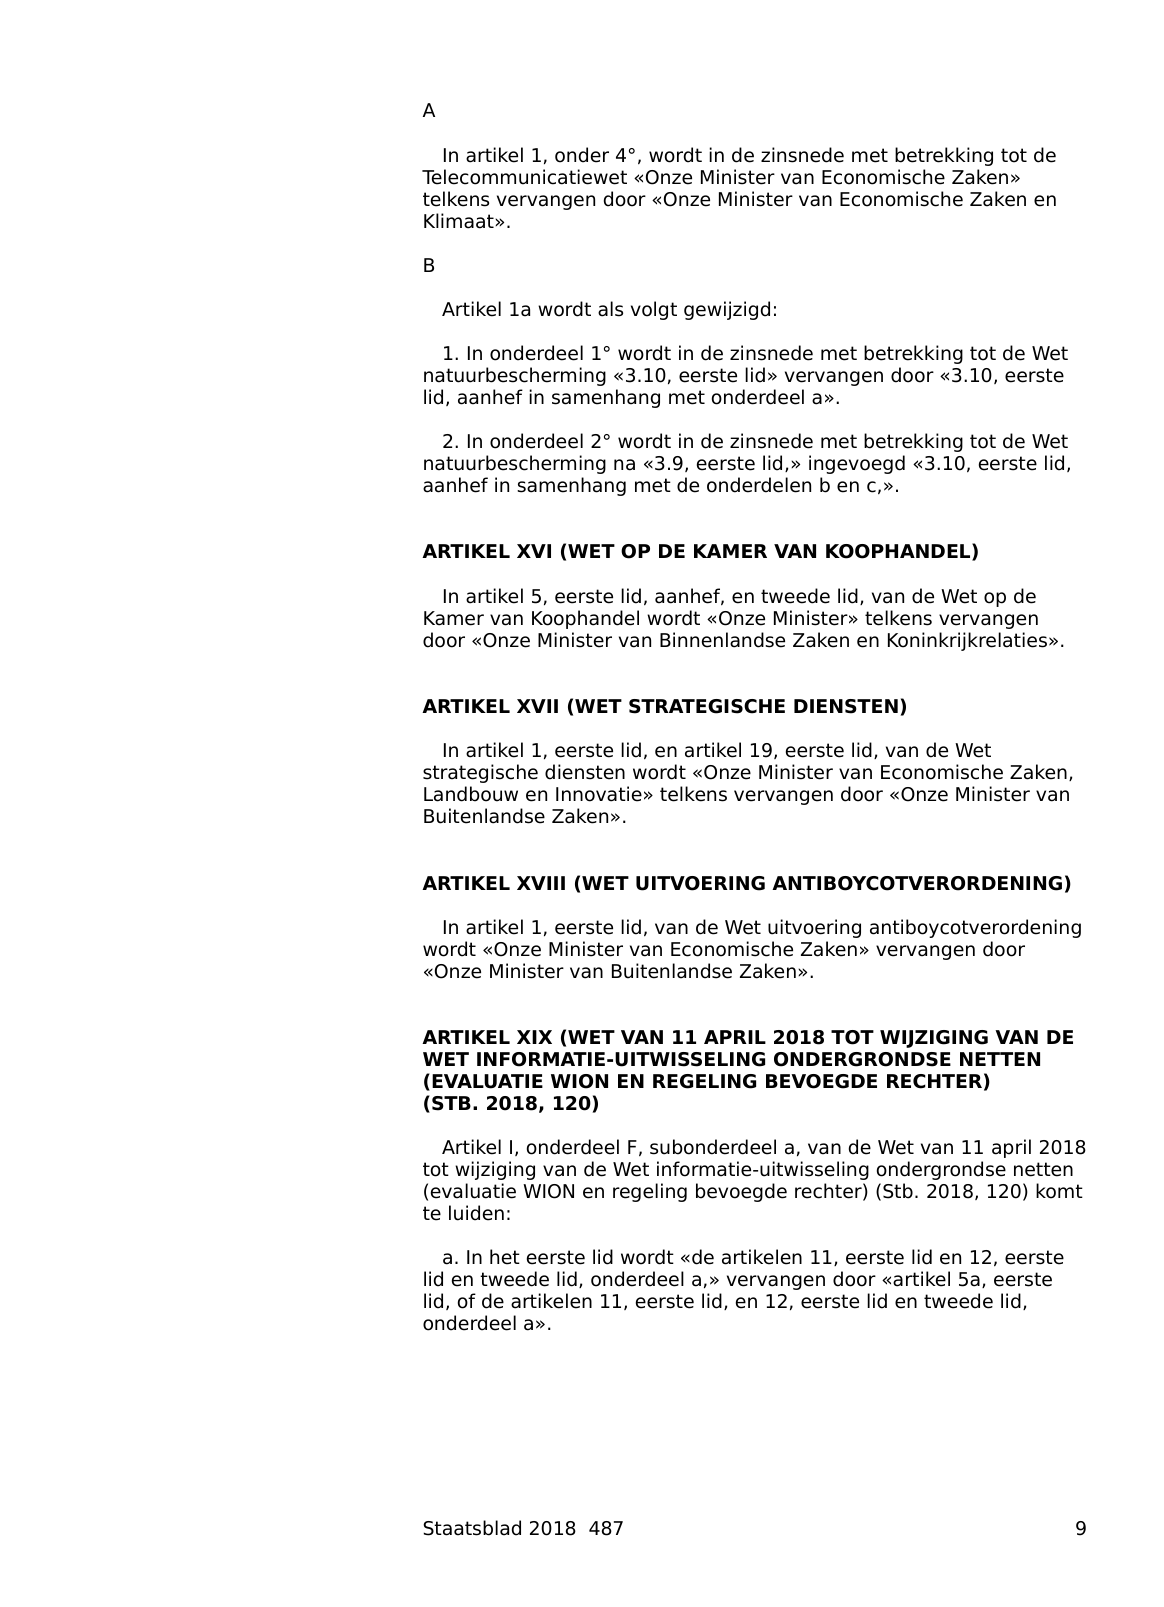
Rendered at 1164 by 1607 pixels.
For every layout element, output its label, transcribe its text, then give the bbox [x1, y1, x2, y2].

text B [422, 255, 1087, 277]
text Artikel 1a wordt als volgt gewijzigd: [422, 299, 1087, 321]
text Artikel I, onderdeel F, subonderdeel a, van de Wet van 11 april 2018 tot wijziging van de Wet informatie-uitwisseling ondergrondse netten (evaluatie WION en regeling bevoegde rechter) (Stb. 2018, 120) komt te luiden: [422, 1137, 1087, 1225]
subtitle ARTIKEL XIX (WET VAN 11 APRIL 2018 TOT WIJZIGING VAN DE WET INFORMATIE-UITWISSELING ONDERGRONDSE NETTEN (EVALUATIE WION EN REGELING BEVOEGDE RECHTER) (STB. 2018, 120) [422, 1027, 1087, 1115]
subtitle ARTIKEL XVII (WET STRATEGISCHE DIENSTEN) [422, 696, 1087, 718]
text In artikel 1, eerste lid, van de Wet uitvoering antiboycotverordening wordt «Onze Minister van Economische Zaken» vervangen door «Onze Minister van Buitenlandse Zaken». [422, 917, 1087, 982]
text a. In het eerste lid wordt «de artikelen 11, eerste lid en 12, eerste lid en tweede lid, onderdeel a,» vervangen door «artikel 5a, eerste lid, of de artikelen 11, eerste lid, en 12, eerste lid en tweede lid, onderdeel a». [422, 1247, 1087, 1335]
text In artikel 1, onder 4°, wordt in de zinsnede met betrekking tot de Telecommunicatiewet «Onze Minister van Economische Zaken» telkens vervangen door «Onze Minister van Economische Zaken en Klimaat». [422, 144, 1087, 232]
text 1. In onderdeel 1° wordt in de zinsnede met betrekking tot de Wet natuurbescherming «3.10, eerste lid» vervangen door «3.10, eerste lid, aanhef in samenhang met onderdeel a». [422, 343, 1087, 409]
subtitle ARTIKEL XVI (WET OP DE KAMER VAN KOOPHANDEL) [422, 541, 1087, 563]
text 2. In onderdeel 2° wordt in de zinsnede met betrekking tot de Wet natuurbescherming na «3.9, eerste lid,» ingevoegd «3.10, eerste lid, aanhef in samenhang met de onderdelen b en c,». [422, 431, 1087, 497]
subtitle ARTIKEL XVIII (WET UITVOERING ANTIBOYCOTVERORDENING) [422, 872, 1087, 894]
text In artikel 1, eerste lid, en artikel 19, eerste lid, van de Wet strategische diensten wordt «Onze Minister van Economische Zaken, Landbouw en Innovatie» telkens vervangen door «Onze Minister van Buitenlandse Zaken». [422, 740, 1087, 828]
text In artikel 5, eerste lid, aanhef, en tweede lid, van de Wet op de Kamer van Koophandel wordt «Onze Minister» telkens vervangen door «Onze Minister van Binnenlandse Zaken en Koninkrijkrelaties». [422, 586, 1087, 652]
text A [422, 100, 1087, 122]
